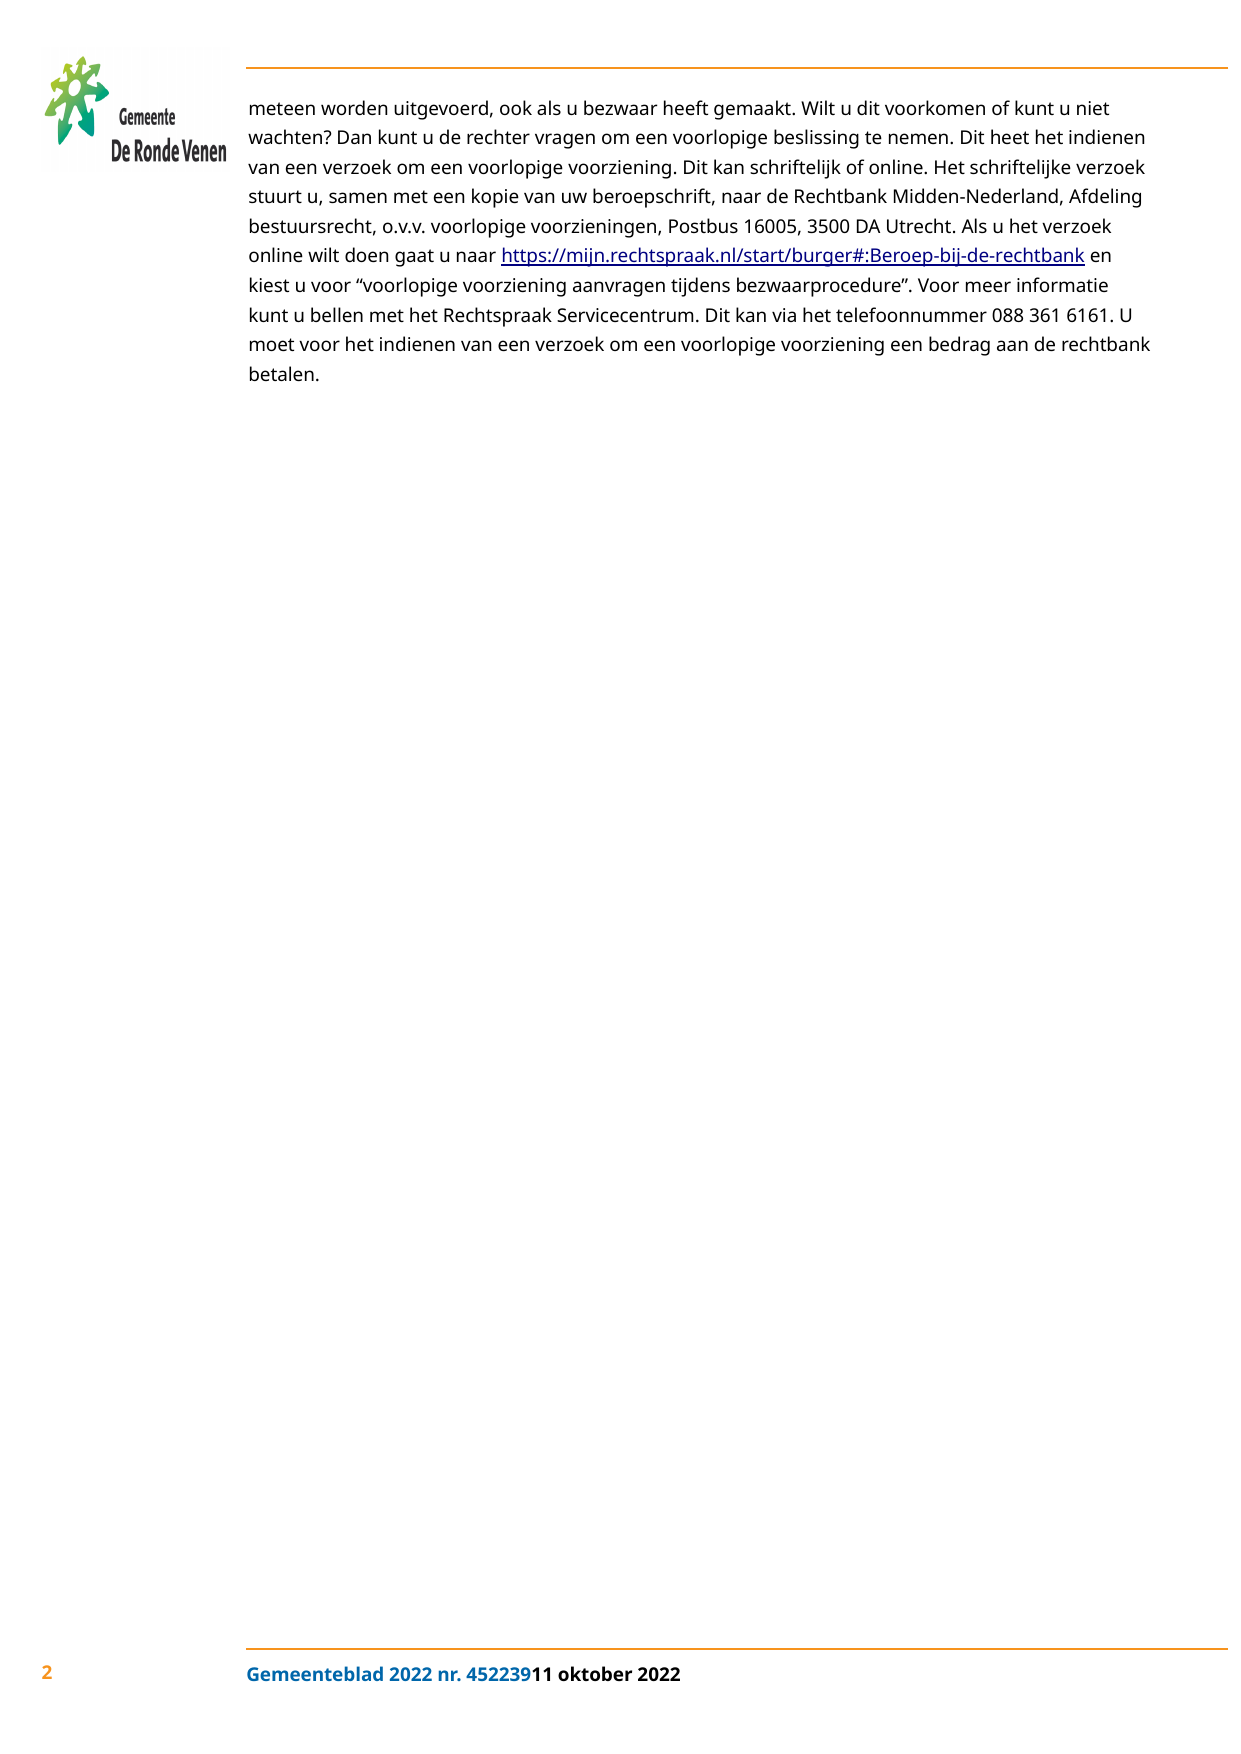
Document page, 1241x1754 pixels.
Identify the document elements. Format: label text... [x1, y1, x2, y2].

picture [41, 47, 231, 172]
text meteen worden uitgevoerd, ook als u bezwaar heeft gemaakt. Wilt u dit voorkomen of kunt u niet wachten? Dan kunt u de rechter vragen om een voorlopige beslissing te nemen. Dit heet het indienen van een verzoek om een voorlopige voorziening. Dit kan schriftelijk of online. Het schriftelijke verzoek stuurt u, samen met een kopie van uw beroepschrift, naar de Rechtbank Midden-Nederland, Afdeling bestuursrecht, o.v.v. voorlopige voorzieningen, Postbus 16005, 3500 DA Utrecht. Als u het verzoek online wilt doen gaat u naar https://mijn.rechtspraak.nl/start/burger#:Beroep-bij-de-rechtbank en kiest u voor “voorlopige voorziening aanvragen tijdens bezwaarprocedure”. Voor meer informatie kunt u bellen met het Rechtspraak Servicecentrum. Dit kan via het telefoonnummer 088 361 6161. U moet voor het indienen van een verzoek om een voorlopige voorziening een bedrag aan de rechtbank betalen. [248, 95, 1152, 387]
